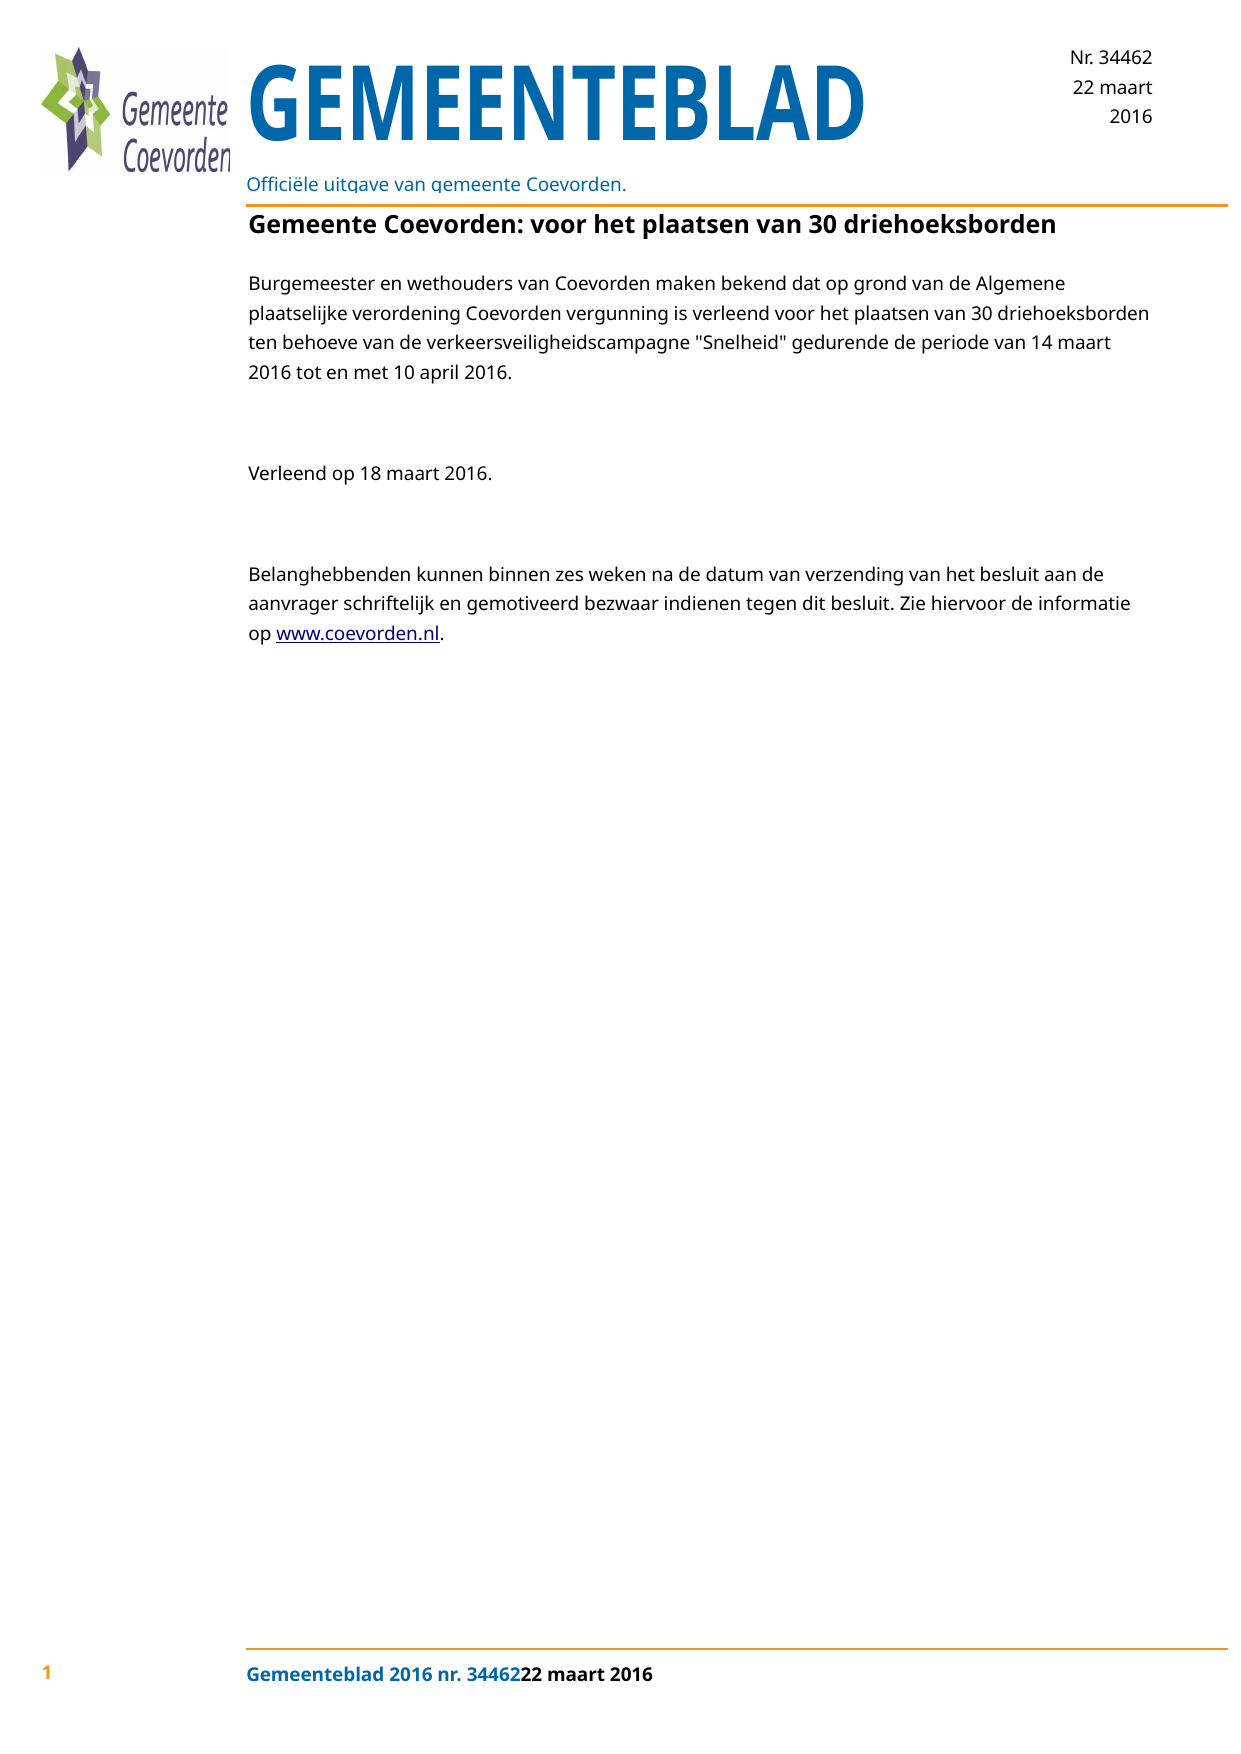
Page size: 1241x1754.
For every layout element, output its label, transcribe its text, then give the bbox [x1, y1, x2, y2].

text Belanghebbenden kunnen binnen zes weken na de datum van verzending van het besluit aan de aanvrager schriftelijk en gemotiveerd bezwaar indienen tegen dit besluit. Zie hiervoor de informatie op www.coevorden.nl. [248, 561, 1152, 646]
text Gemeente Coevorden: voor het plaatsen van 30 driehoeksborden [248, 207, 1152, 241]
text Burgemeester en wethouders van Coevorden maken bekend dat op grond van de Algemene plaatselijke verordening Coevorden vergunning is verleend voor het plaatsen van 30 driehoeksborden ten behoeve van de verkeersveiligheidscampagne "Snelheid" gedurende de periode van 14 maart 2016 tot en met 10 april 2016. [248, 270, 1152, 385]
text Verleend op 18 maart 2016. [248, 460, 1152, 486]
picture [41, 47, 231, 172]
